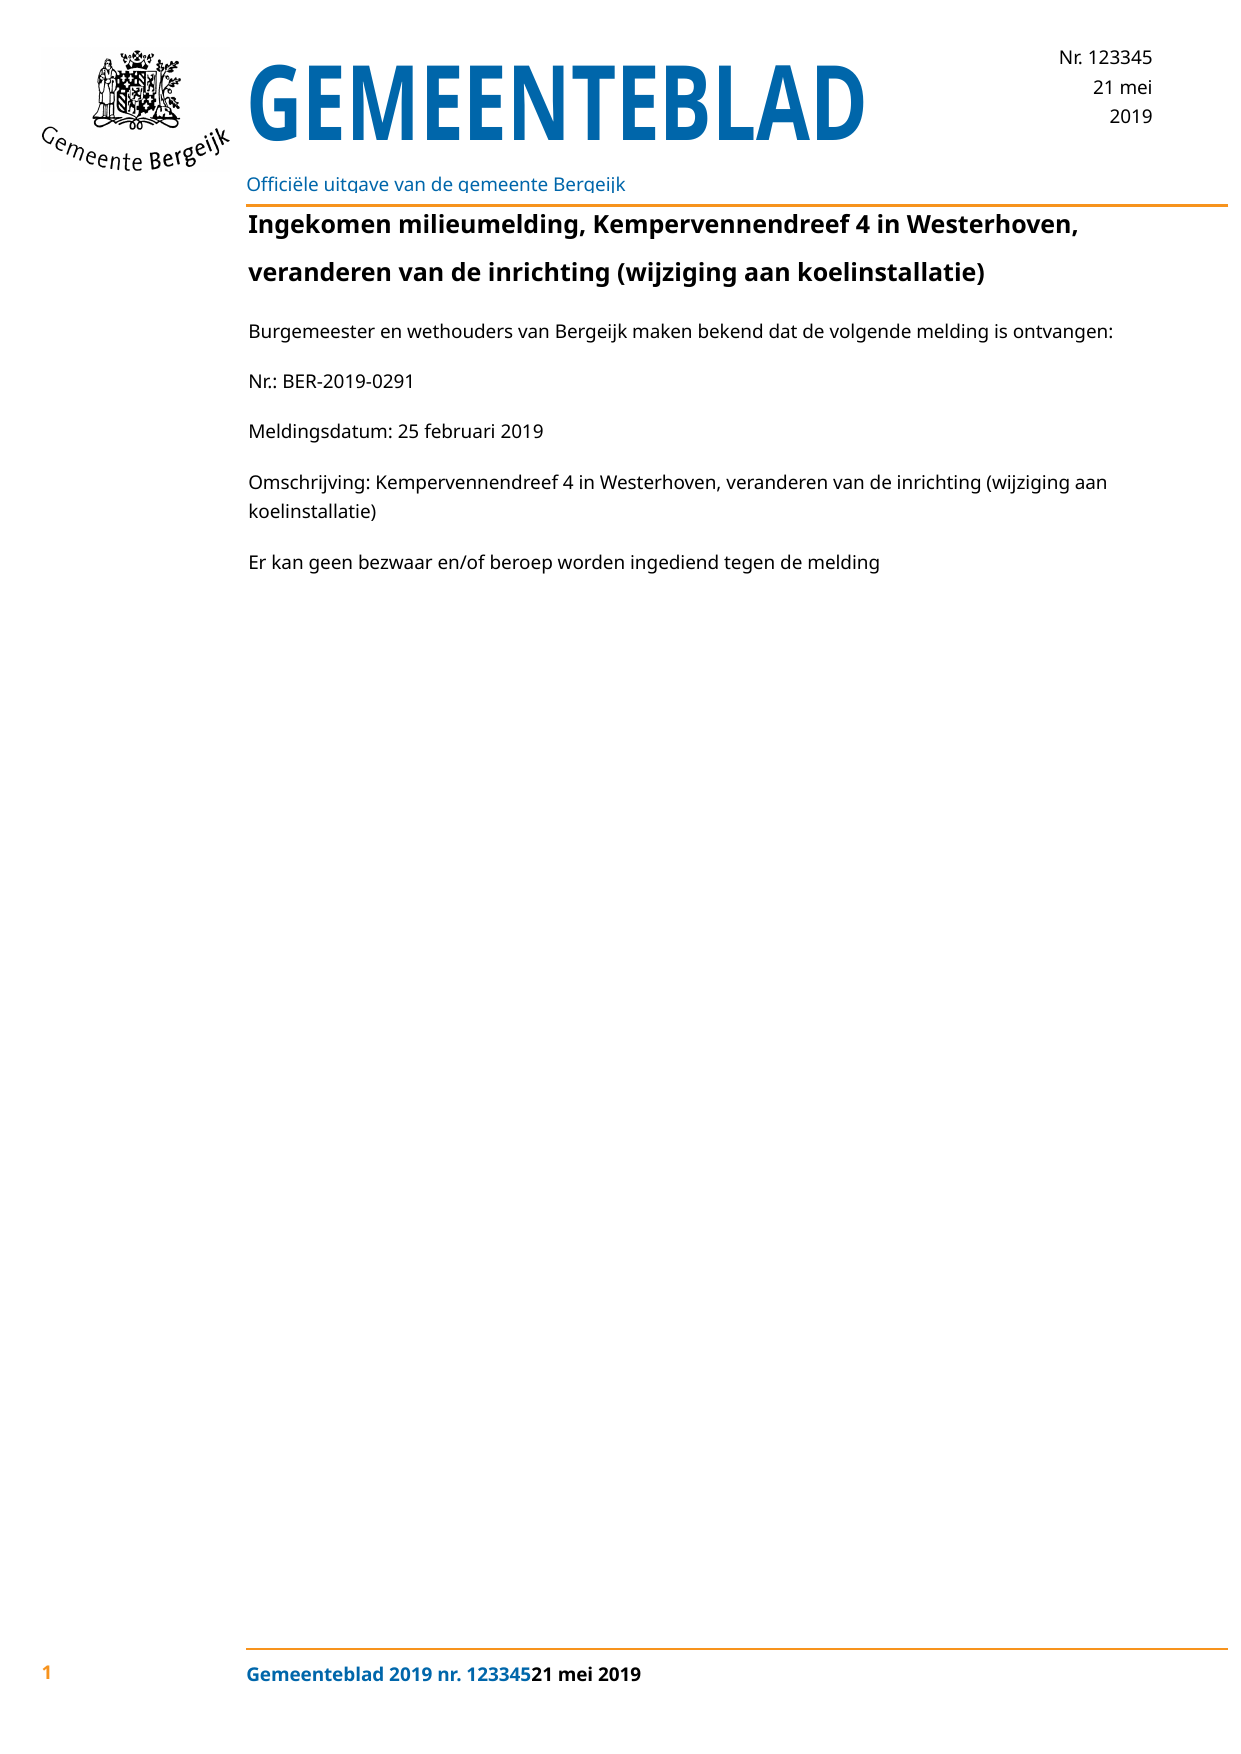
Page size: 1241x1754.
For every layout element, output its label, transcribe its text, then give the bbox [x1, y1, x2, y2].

text Ingekomen milieumelding, Kempervennendreef 4 in Westerhoven, veranderen van de inrichting (wijziging aan koelinstallatie) [248, 207, 1152, 288]
text Burgemeester en wethouders van Bergeijk maken bekend dat de volgende melding is ontvangen: [248, 318, 1152, 344]
text Er kan geen bezwaar en/of beroep worden ingediend tegen de melding [248, 549, 1152, 575]
text Omschrijving: Kempervennendreef 4 in Westerhoven, veranderen van de inrichting (wijziging aan koelinstallatie) [248, 469, 1152, 524]
text Nr.: BER-2019-0291 [248, 368, 1152, 394]
text Meldingsdatum: 25 februari 2019 [248, 419, 1152, 444]
picture [41, 47, 231, 172]
